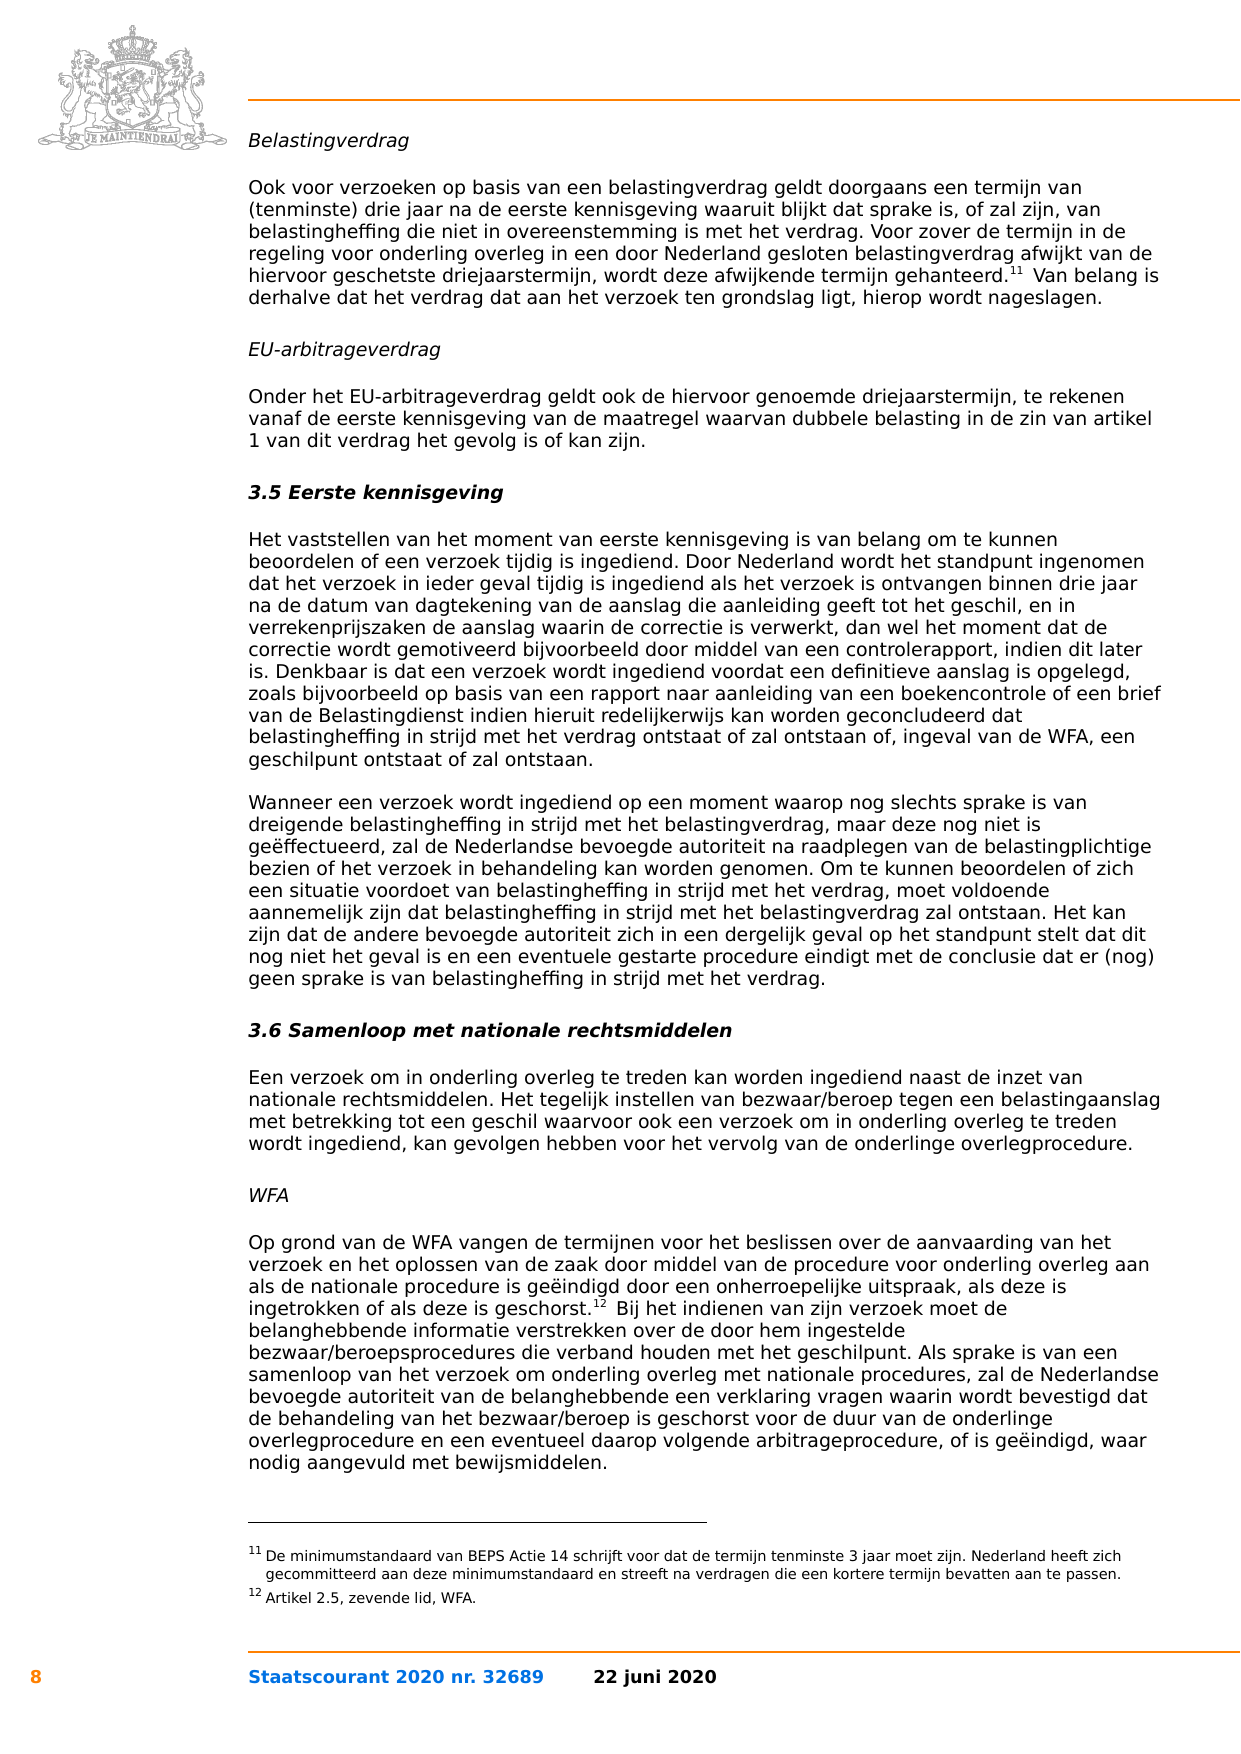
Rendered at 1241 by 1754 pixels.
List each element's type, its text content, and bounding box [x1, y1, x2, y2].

text De minimumstandaard van BEPS Actie 14 schrijft voor dat de termijn tenminste 3 jaar moet zijn. Nederland heeft zich gecommitteerd aan deze minimumstandaard en streeft na verdragen die een kortere termijn bevatten aan te passen. [248, 1544, 1163, 1583]
subtitle EU-arbitrageverdrag [248, 339, 1163, 361]
subtitle 3.6 Samenloop met nationale rechtsmiddelen [248, 1020, 1163, 1042]
text Wanneer een verzoek wordt ingediend op een moment waarop nog slechts sprake is van dreigende belastingheffing in strijd met het belastingverdrag, maar deze nog niet is geëffectueerd, zal de Nederlandse bevoegde autoriteit na raadplegen van de belastingplichtige bezien of het verzoek in behandeling kan worden genomen. Om te kunnen beoordelen of zich een situatie voordoet van belastingheffing in strijd met het verdrag, moet voldoende aannemelijk zijn dat belastingheffing in strijd met het belastingverdrag zal ontstaan. Het kan zijn dat de andere bevoegde autoriteit zich in een dergelijk geval op het standpunt stelt dat dit nog niet het geval is en een eventuele gestarte procedure eindigt met de conclusie dat er (nog) geen sprake is van belastingheffing in strijd met het verdrag. [248, 792, 1163, 990]
text Een verzoek om in onderling overleg te treden kan worden ingediend naast de inzet van nationale rechtsmiddelen. Het tegelijk instellen van bezwaar/beroep tegen een belastingaanslag met betrekking tot een geschil waarvoor ook een verzoek om in onderling overleg te treden wordt ingediend, kan gevolgen hebben voor het vervolg van de onderlinge overlegprocedure. [248, 1067, 1163, 1155]
subtitle WFA [248, 1185, 1163, 1207]
picture [38, 25, 227, 150]
text Op grond van de WFA vangen de termijnen voor het beslissen over de aanvaarding van het verzoek en het oplossen van de zaak door middel van de procedure voor onderling overleg aan als de nationale procedure is geëindigd door een onherroepelijke uitspraak, als deze is ingetrokken of als deze is geschorst. Bij het indienen van zijn verzoek moet de belanghebbende informatie verstrekken over de door hem ingestelde bezwaar/beroepsprocedures die verband houden met het geschilpunt. Als sprake is van een samenloop van het verzoek om onderling overleg met nationale procedures, zal de Nederlandse bevoegde autoriteit van de belanghebbende een verklaring vragen waarin wordt bevestigd dat de behandeling van het bezwaar/beroep is geschorst voor de duur van de onderlinge overlegprocedure en een eventueel daarop volgende arbitrageprocedure, of is geëindigd, waar nodig aangevuld met bewijsmiddelen. [248, 1232, 1163, 1474]
text Onder het EU-arbitrageverdrag geldt ook de hiervoor genoemde driejaarstermijn, te rekenen vanaf de eerste kennisgeving van de maatregel waarvan dubbele belasting in de zin van artikel 1 van dit verdrag het gevolg is of kan zijn. [248, 386, 1163, 452]
text Ook voor verzoeken op basis van een belastingverdrag geldt doorgaans een termijn van (tenminste) drie jaar na de eerste kennisgeving waaruit blijkt dat sprake is, of zal zijn, van belastingheffing die niet in overeenstemming is met het verdrag. Voor zover de termijn in de regeling voor onderling overleg in een door Nederland gesloten belastingverdrag afwijkt van de hiervoor geschetste driejaarstermijn, wordt deze afwijkende termijn gehanteerd. Van belang is derhalve dat het verdrag dat aan het verzoek ten grondslag ligt, hierop wordt nageslagen. [248, 177, 1163, 309]
subtitle 3.5 Eerste kennisgeving [248, 482, 1163, 504]
subtitle Belastingverdrag [248, 130, 1163, 152]
text Het vaststellen van het moment van eerste kennisgeving is van belang om te kunnen beoordelen of een verzoek tijdig is ingediend. Door Nederland wordt het standpunt ingenomen dat het verzoek in ieder geval tijdig is ingediend als het verzoek is ontvangen binnen drie jaar na de datum van dagtekening van de aanslag die aanleiding geeft tot het geschil, en in verrekenprijszaken de aanslag waarin de correctie is verwerkt, dan wel het moment dat de correctie wordt gemotiveerd bijvoorbeeld door middel van een controlerapport, indien dit later is. Denkbaar is dat een verzoek wordt ingediend voordat een definitieve aanslag is opgelegd, zoals bijvoorbeeld op basis van een rapport naar aanleiding van een boekencontrole of een brief van de Belastingdienst indien hieruit redelijkerwijs kan worden geconcludeerd dat belastingheffing in strijd met het verdrag ontstaat of zal ontstaan of, ingeval van de WFA, een geschilpunt ontstaat of zal ontstaan. [248, 529, 1163, 770]
text Artikel 2.5, zevende lid, WFA. [248, 1586, 1163, 1608]
